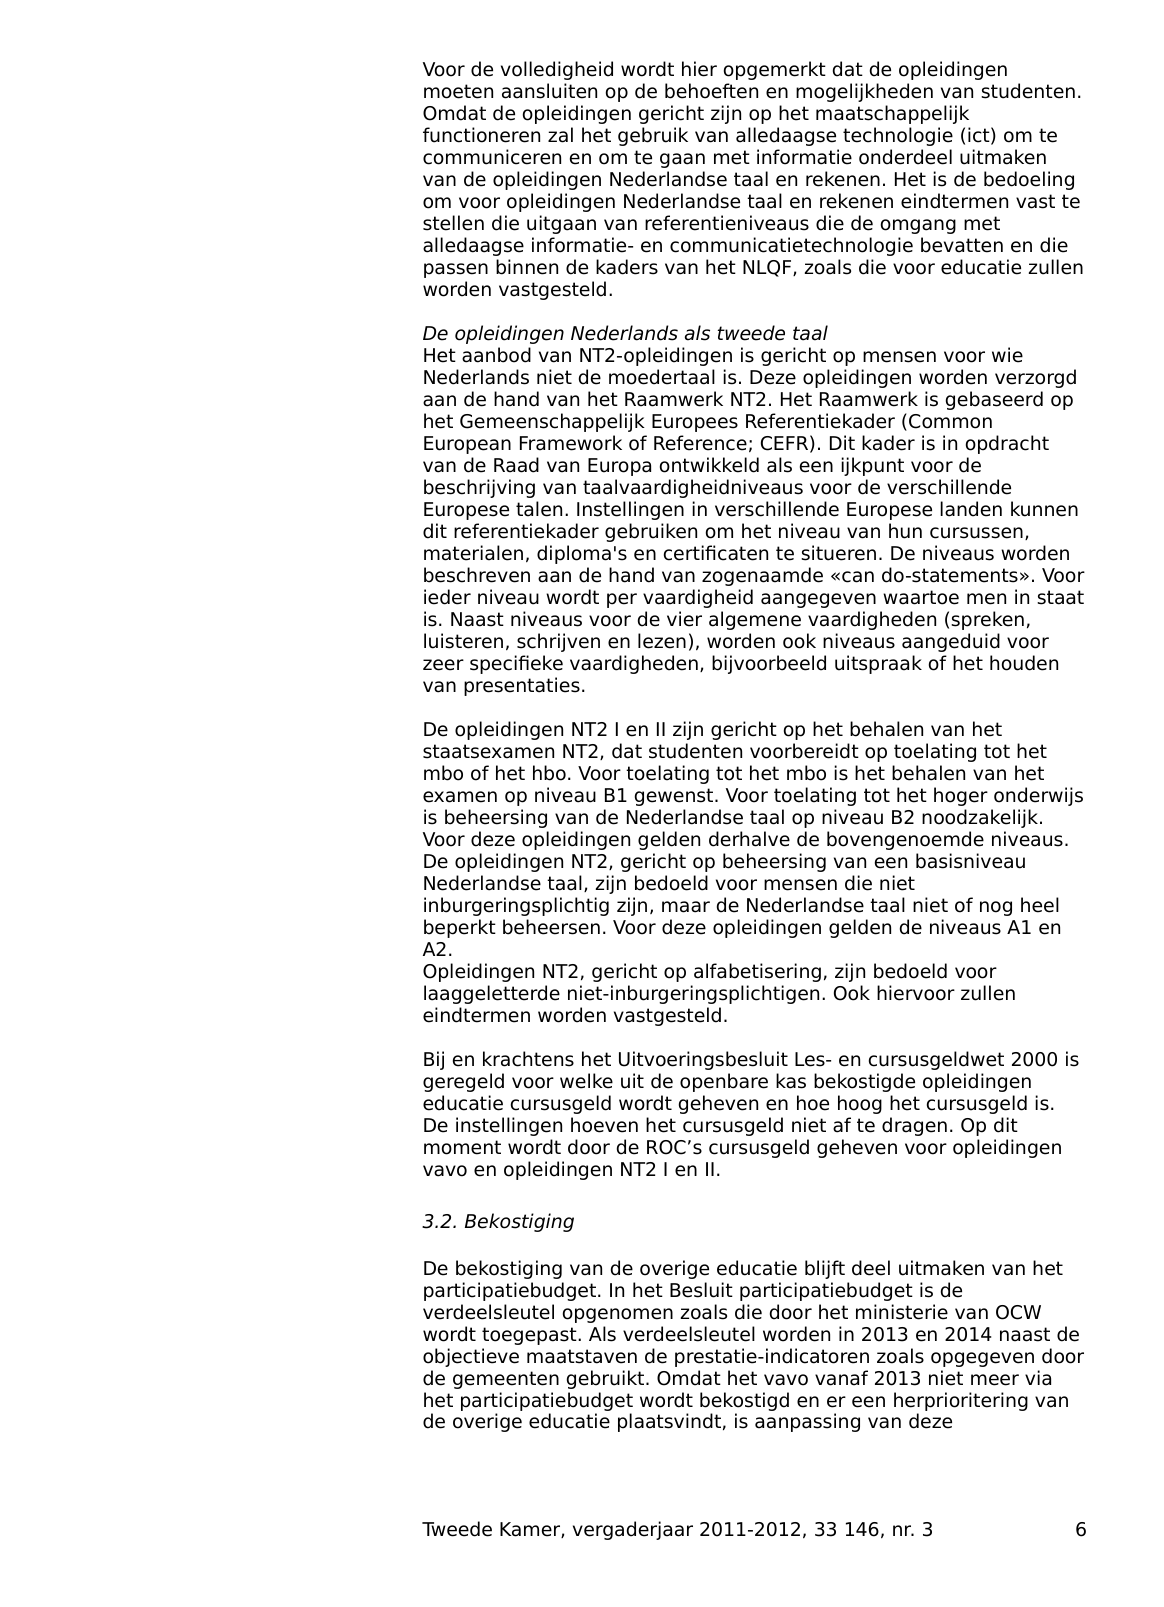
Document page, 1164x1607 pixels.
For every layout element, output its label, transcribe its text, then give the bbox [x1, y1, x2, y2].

text Opleidingen NT2, gericht op alfabetisering, zijn bedoeld voor laaggeletterde niet-inburgeringsplichtigen. Ook hiervoor zullen eindtermen worden vastgesteld. [422, 961, 1087, 1027]
text De opleidingen NT2 I en II zijn gericht op het behalen van het staatsexamen NT2, dat studenten voorbereidt op toelating tot het mbo of het hbo. Voor toelating tot het mbo is het behalen van het examen op niveau B1 gewenst. Voor toelating tot het hoger onderwijs is beheersing van de Nederlandse taal op niveau B2 noodzakelijk. Voor deze opleidingen gelden derhalve de bovengenoemde niveaus. [422, 719, 1087, 851]
text De opleidingen NT2, gericht op beheersing van een basisniveau Nederlandse taal, zijn bedoeld voor mensen die niet inburgeringsplichtig zijn, maar de Nederlandse taal niet of nog heel beperkt beheersen. Voor deze opleidingen gelden de niveaus A1 en A2. [422, 851, 1087, 961]
text Bij en krachtens het Uitvoeringsbesluit Les- en cursusgeldwet 2000 is geregeld voor welke uit de openbare kas bekostigde opleidingen educatie cursusgeld wordt geheven en hoe hoog het cursusgeld is. De instellingen hoeven het cursusgeld niet af te dragen. Op dit moment wordt door de ROC’s cursusgeld geheven voor opleidingen vavo en opleidingen NT2 I en II. [422, 1049, 1087, 1181]
text Het aanbod van NT2-opleidingen is gericht op mensen voor wie Nederlands niet de moedertaal is. Deze opleidingen worden verzorgd aan de hand van het Raamwerk NT2. Het Raamwerk is gebaseerd op het Gemeenschappelijk Europees Referentiekader (Common European Framework of Reference; CEFR). Dit kader is in opdracht van de Raad van Europa ontwikkeld als een ijkpunt voor de beschrijving van taalvaardigheidniveaus voor de verschillende Europese talen. Instellingen in verschillende Europese landen kunnen dit referentiekader gebruiken om het niveau van hun cursussen, materialen, diploma's en certificaten te situeren. De niveaus worden beschreven aan de hand van zogenaamde «can do-statements». Voor ieder niveau wordt per vaardigheid aangegeven waartoe men in staat is. Naast niveaus voor de vier algemene vaardigheden (spreken, luisteren, schrijven en lezen), worden ook niveaus aangeduid voor zeer specifieke vaardigheden, bijvoorbeeld uitspraak of het houden van presentaties. [422, 345, 1087, 697]
text Voor de volledigheid wordt hier opgemerkt dat de opleidingen moeten aansluiten op de behoeften en mogelijkheden van studenten. Omdat de opleidingen gericht zijn op het maatschappelijk functioneren zal het gebruik van alledaagse technologie (ict) om te communiceren en om te gaan met informatie onderdeel uitmaken van de opleidingen Nederlandse taal en rekenen. Het is de bedoeling om voor opleidingen Nederlandse taal en rekenen eindtermen vast te stellen die uitgaan van referentieniveaus die de omgang met alledaagse informatie- en communicatietechnologie bevatten en die passen binnen de kaders van het NLQF, zoals die voor educatie zullen worden vastgesteld. [422, 59, 1087, 301]
text De bekostiging van de overige educatie blijft deel uitmaken van het participatiebudget. In het Besluit participatiebudget is de verdeelsleutel opgenomen zoals die door het ministerie van OCW wordt toegepast. Als verdeelsleutel worden in 2013 en 2014 naast de objectieve maatstaven de prestatie-indicatoren zoals opgegeven door de gemeenten gebruikt. Omdat het vavo vanaf 2013 niet meer via het participatiebudget wordt bekostigd en er een herprioritering van de overige educatie plaatsvindt, is aanpassing van deze [422, 1258, 1087, 1433]
subtitle 3.2. Bekostiging [422, 1211, 1087, 1233]
subtitle De opleidingen Nederlands als tweede taal [422, 323, 1087, 345]
